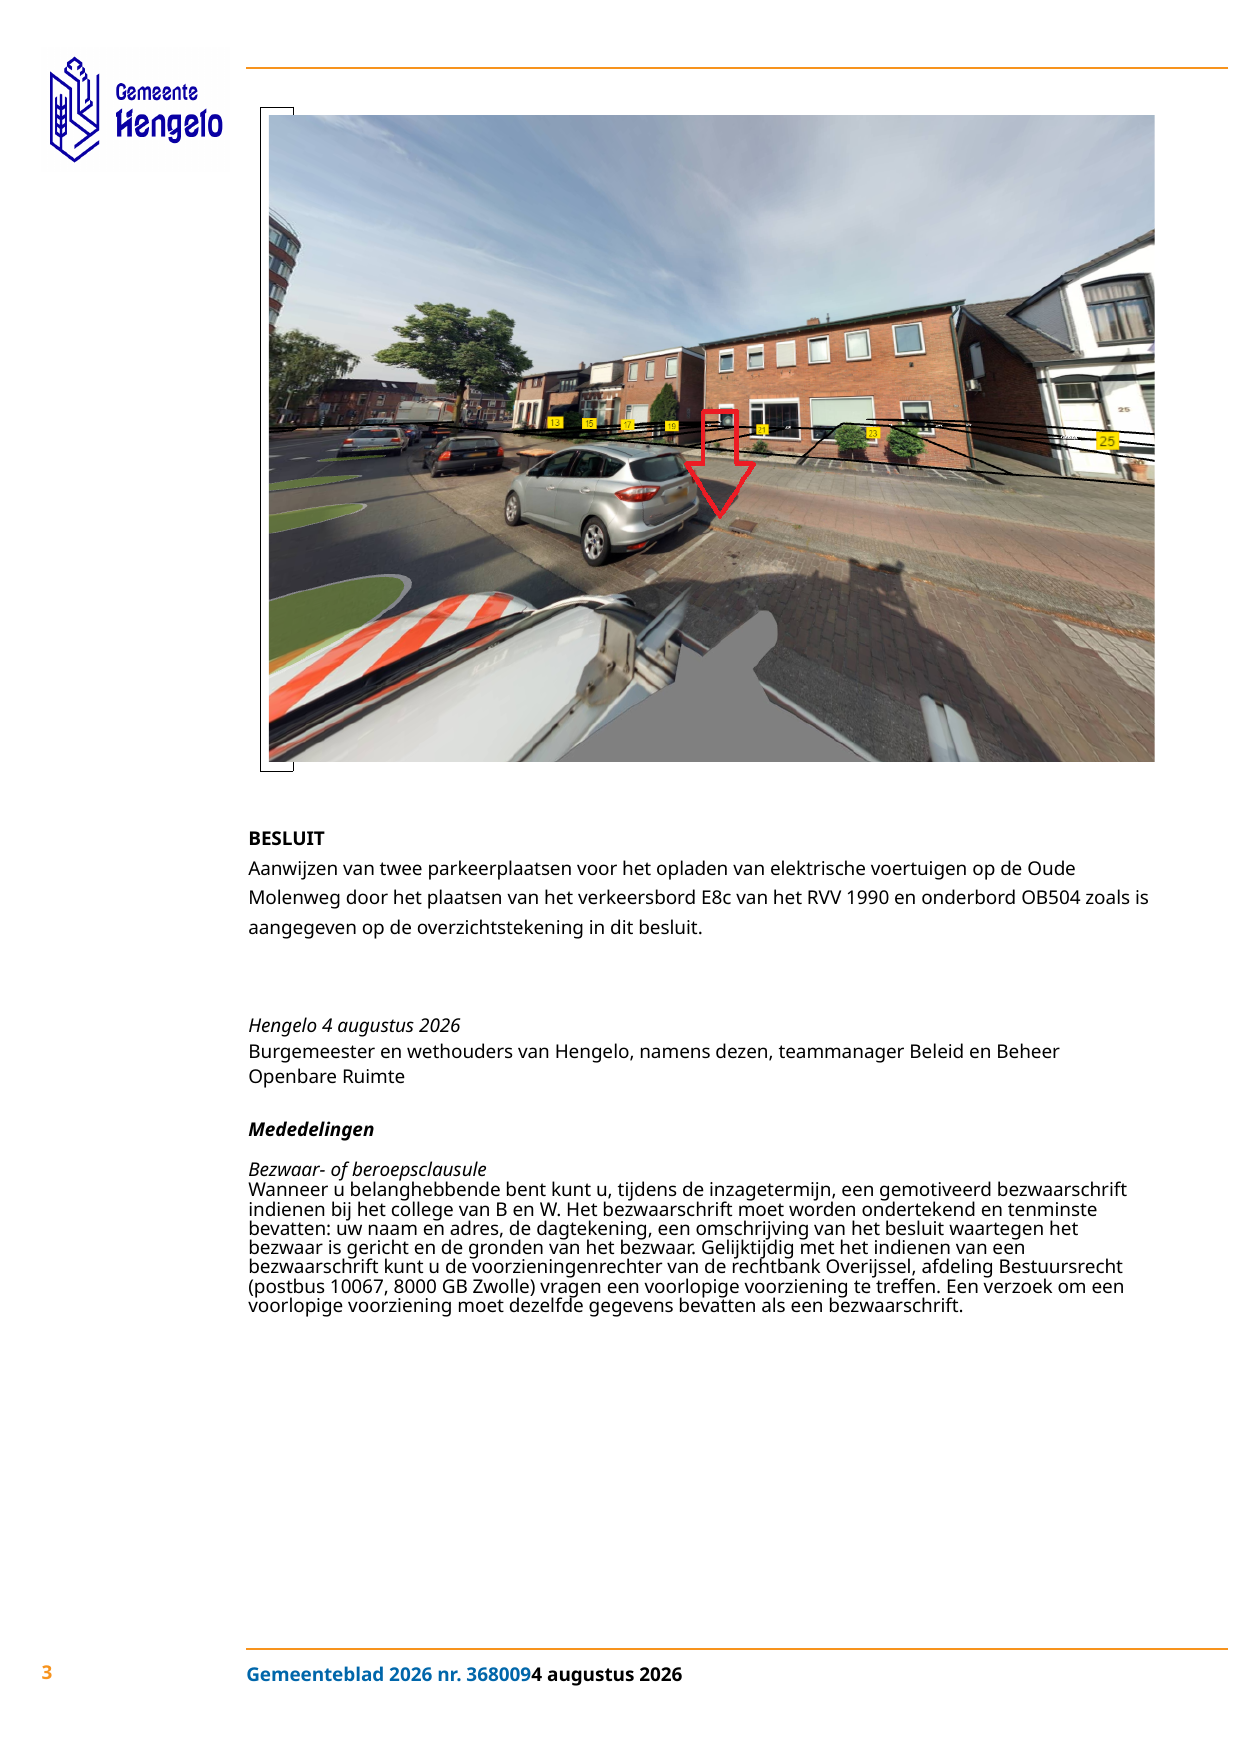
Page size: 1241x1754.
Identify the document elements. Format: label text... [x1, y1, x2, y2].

picture [41, 47, 231, 172]
text Bezwaar- of beroepsclausule [248, 1156, 1152, 1181]
text BESLUIT [248, 825, 1152, 851]
text Wanneer u belanghebbende bent kunt u, tijdens de inzagetermijn, een gemotiveerd bezwaarschrift indienen bij het college van B en W. Het bezwaarschrift moet worden ondertekend en tenminste bevatten: uw naam en adres, de dagtekening, een omschrijving van het besluit waartegen het bezwaar is gericht en de gronden van het bezwaar. Gelijktijdig met het indienen van een bezwaarschrift kunt u de voorzieningenrechter van de rechtbank Overijssel, afdeling Bestuursrecht (postbus 10067, 8000 GB Zwolle) vragen een voorlopige voorziening te treffen. Een verzoek om een voorlopige voorziening moet dezelfde gegevens bevatten als een bezwaarschrift. [248, 1181, 1152, 1316]
text Hengelo 4 augustus 2026 [248, 1012, 1152, 1038]
text Mededelingen [248, 1116, 1152, 1142]
text Aanwijzen van twee parkeerplaatsen voor het opladen van elektrische voertuigen op de Oude Molenweg door het plaatsen van het verkeersbord E8c van het RVV 1990 en onderbord OB504 zoals is aangegeven op de overzichtstekening in dit besluit. [248, 855, 1152, 939]
text Burgemeester en wethouders van Hengelo, namens dezen, teammanager Beleid en Beheer Openbare Ruimte [248, 1038, 1152, 1089]
picture [268, 115, 1155, 762]
